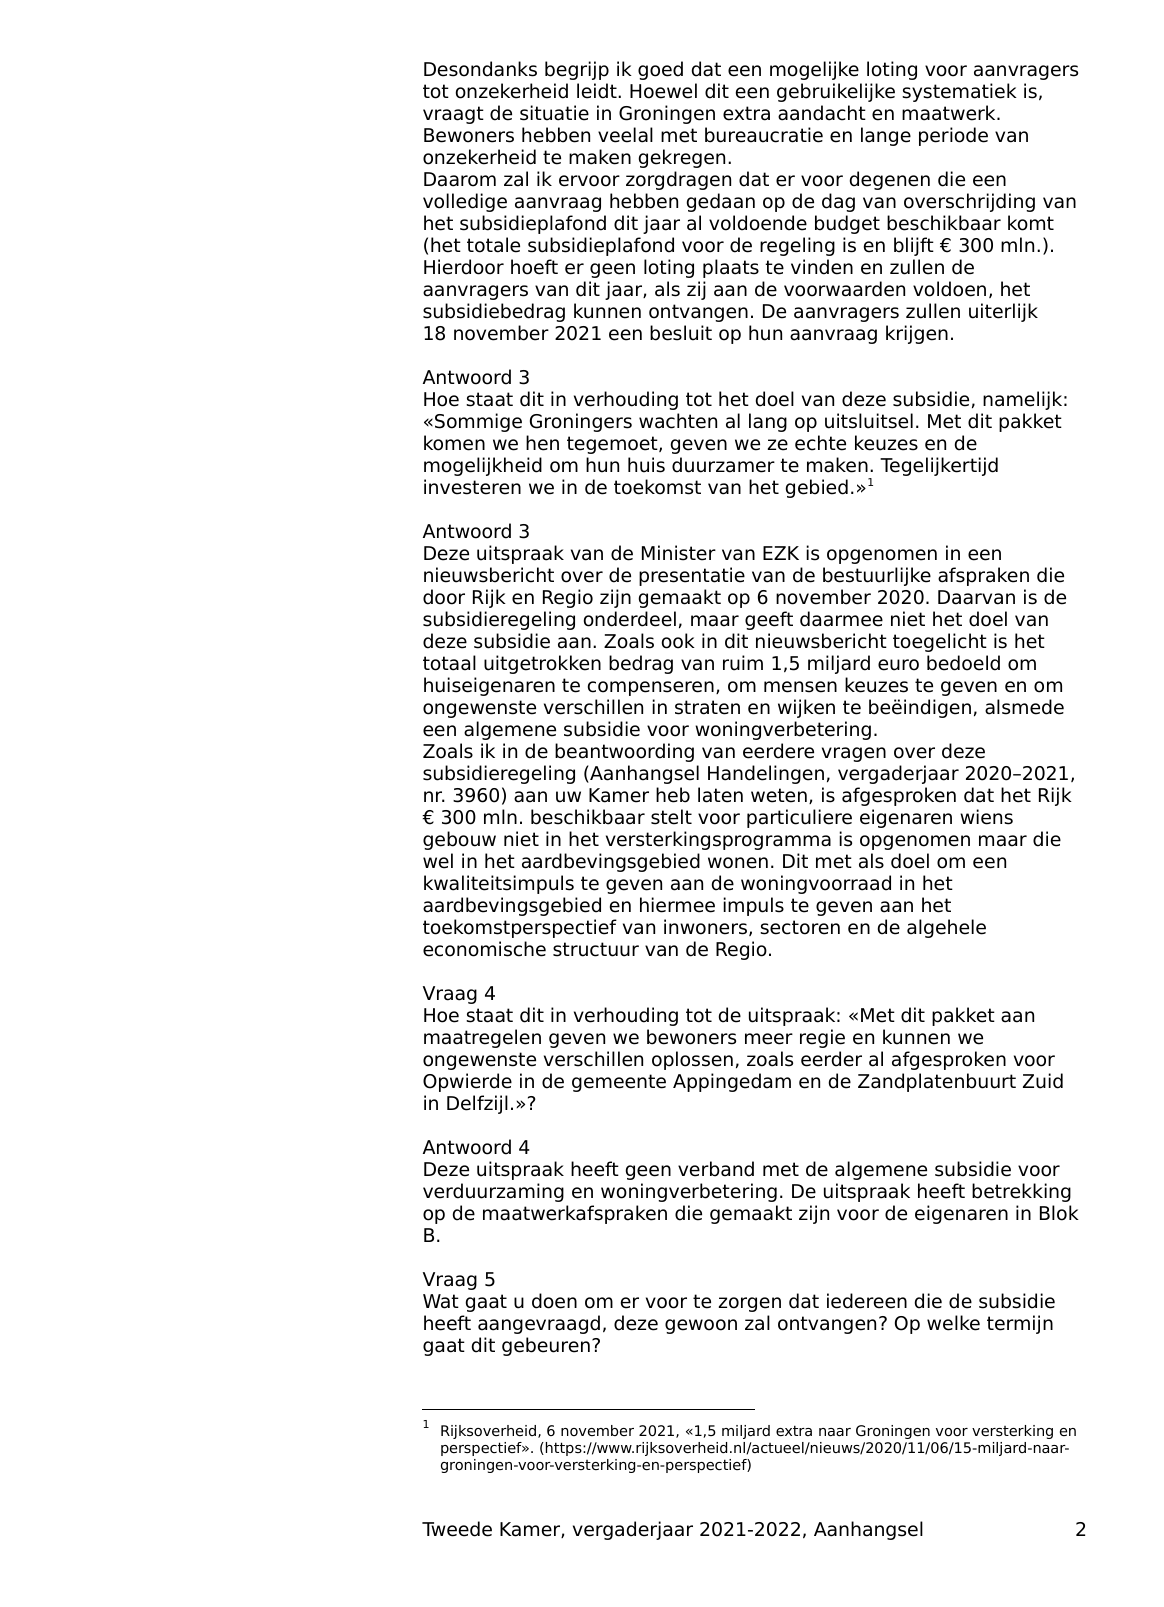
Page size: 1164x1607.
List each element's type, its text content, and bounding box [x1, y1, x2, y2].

text Hoe staat dit in verhouding tot de uitspraak: «Met dit pakket aan maatregelen geven we bewoners meer regie en kunnen we ongewenste verschillen oplossen, zoals eerder al afgesproken voor Opwierde in de gemeente Appingedam en de Zandplatenbuurt Zuid in Delfzijl.»? [422, 1005, 1087, 1115]
text Desondanks begrijp ik goed dat een mogelijke loting voor aanvragers tot onzekerheid leidt. Hoewel dit een gebruikelijke systematiek is, vraagt de situatie in Groningen extra aandacht en maatwerk. Bewoners hebben veelal met bureaucratie en lange periode van onzekerheid te maken gekregen. [422, 59, 1087, 169]
text Wat gaat u doen om er voor te zorgen dat iedereen die de subsidie heeft aangevraagd, deze gewoon zal ontvangen? Op welke termijn gaat dit gebeuren? [422, 1291, 1087, 1357]
text Deze uitspraak van de Minister van EZK is opgenomen in een nieuwsbericht over de presentatie van de bestuurlijke afspraken die door Rijk en Regio zijn gemaakt op 6 november 2020. Daarvan is de subsidieregeling onderdeel, maar geeft daarmee niet het doel van deze subsidie aan. Zoals ook in dit nieuwsbericht toegelicht is het totaal uitgetrokken bedrag van ruim 1,5 miljard euro bedoeld om huiseigenaren te compenseren, om mensen keuzes te geven en om ongewenste verschillen in straten en wijken te beëindigen, alsmede een algemene subsidie voor woningverbetering. [422, 543, 1087, 741]
text Rijksoverheid, 6 november 2021, «1,5 miljard extra naar Groningen voor versterking en perspectief». (https://www.rijksoverheid.nl/actueel/nieuws/2020/11/06/15-miljard-naar-groningen-voor-versterking-en-perspectief) [422, 1418, 1087, 1474]
text Zoals ik in de beantwoording van eerdere vragen over deze subsidieregeling (Aanhangsel Handelingen, vergaderjaar 2020–2021, nr. 3960) aan uw Kamer heb laten weten, is afgesproken dat het Rijk € 300 mln. beschikbaar stelt voor particuliere eigenaren wiens gebouw niet in het versterkingsprogramma is opgenomen maar die wel in het aardbevingsgebied wonen. Dit met als doel om een kwaliteitsimpuls te geven aan de woningvoorraad in het aardbevingsgebied en hiermee impuls te geven aan het toekomstperspectief van inwoners, sectoren en de algehele economische structuur van de Regio. [422, 741, 1087, 961]
text Daarom zal ik ervoor zorgdragen dat er voor degenen die een volledige aanvraag hebben gedaan op de dag van overschrijding van het subsidieplafond dit jaar al voldoende budget beschikbaar komt (het totale subsidieplafond voor de regeling is en blijft € 300 mln.). Hierdoor hoeft er geen loting plaats te vinden en zullen de aanvragers van dit jaar, als zij aan de voorwaarden voldoen, het subsidiebedrag kunnen ontvangen. De aanvragers zullen uiterlijk 18 november 2021 een besluit op hun aanvraag krijgen. [422, 169, 1087, 345]
text Antwoord 4 [422, 1137, 1087, 1159]
text Deze uitspraak heeft geen verband met de algemene subsidie voor verduurzaming en woningverbetering. De uitspraak heeft betrekking op de maatwerkafspraken die gemaakt zijn voor de eigenaren in Blok B. [422, 1159, 1087, 1247]
text Antwoord 3 [422, 367, 1087, 389]
text Antwoord 3 [422, 521, 1087, 543]
text Vraag 5 [422, 1269, 1087, 1291]
text Vraag 4 [422, 983, 1087, 1005]
text Hoe staat dit in verhouding tot het doel van deze subsidie, namelijk: «Sommige Groningers wachten al lang op uitsluitsel. Met dit pakket komen we hen tegemoet, geven we ze echte keuzes en de mogelijkheid om hun huis duurzamer te maken. Tegelijkertijd investeren we in de toekomst van het gebied.» [422, 389, 1087, 499]
